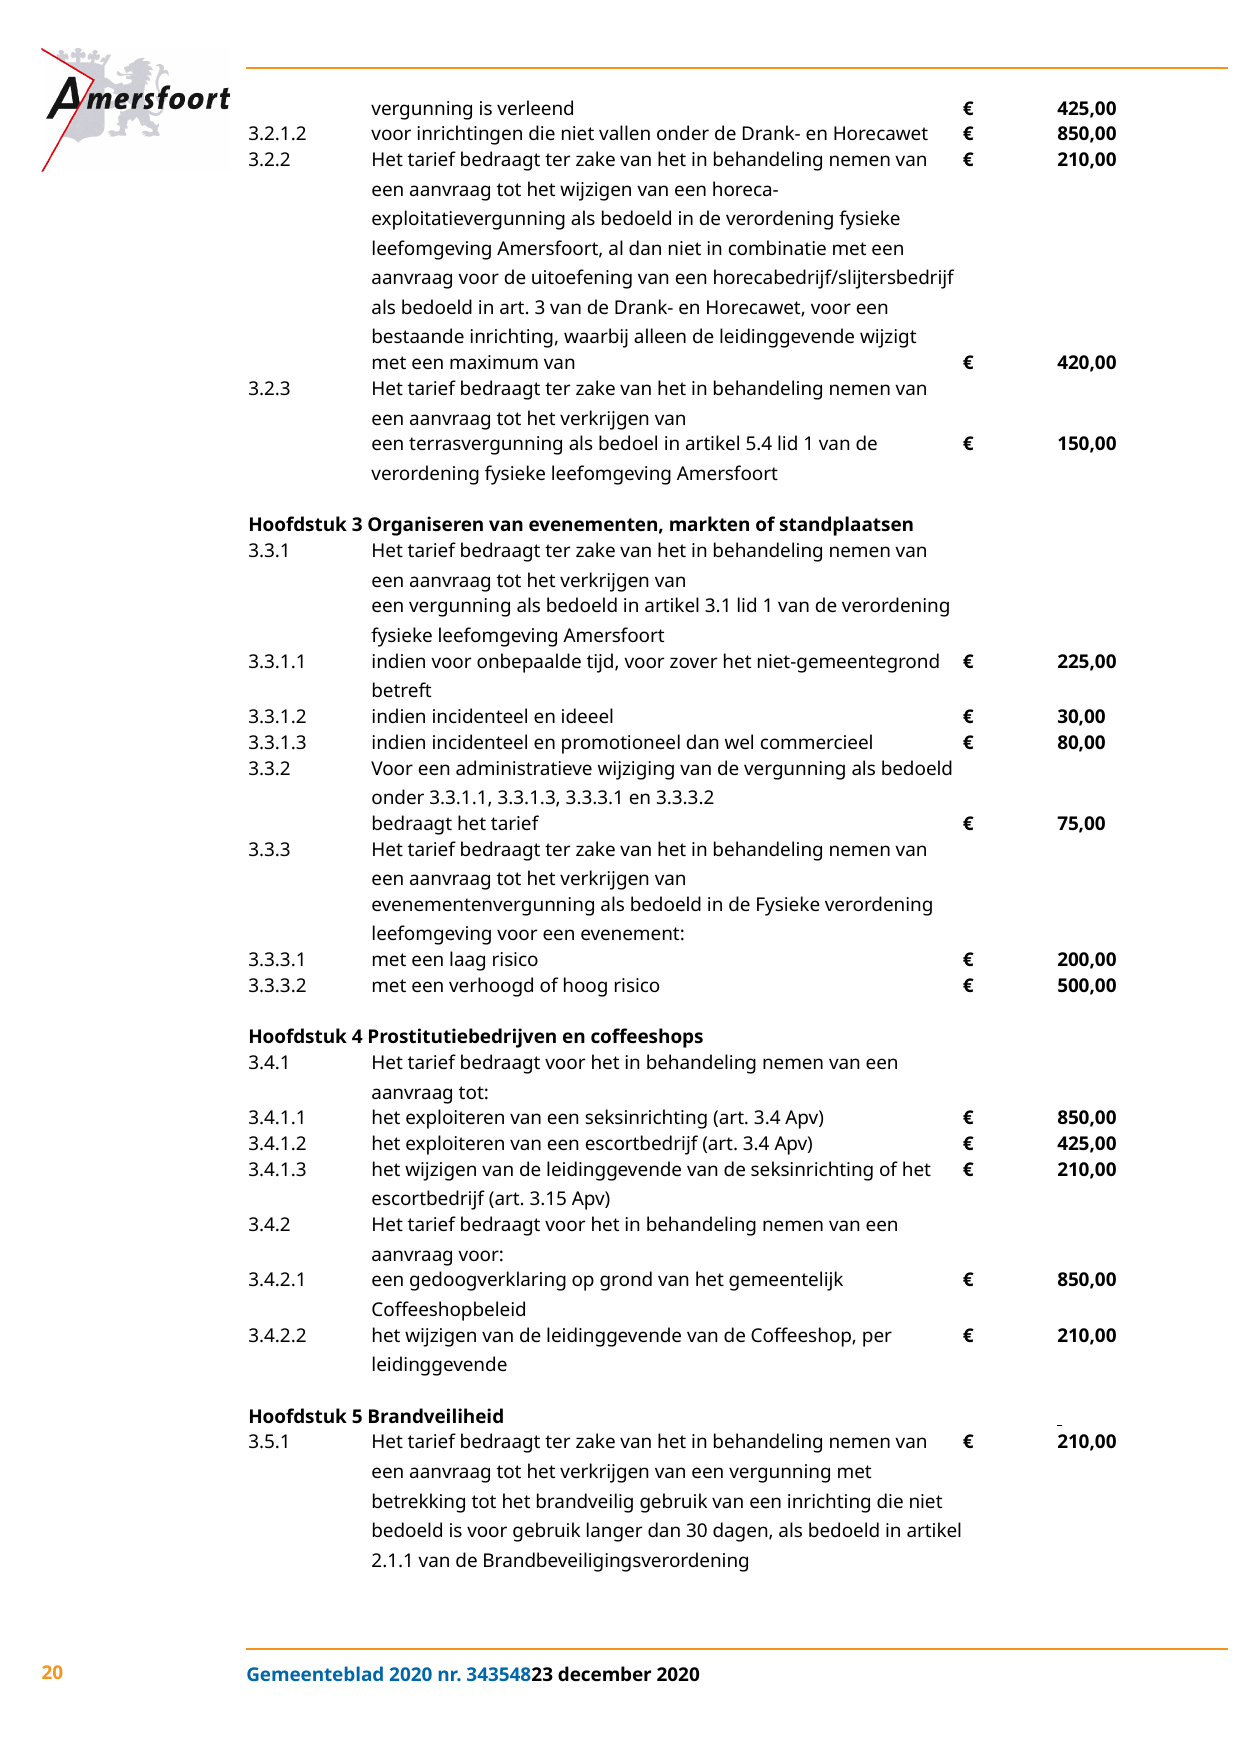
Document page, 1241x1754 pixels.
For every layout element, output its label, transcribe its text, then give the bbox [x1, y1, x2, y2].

table_cell 3.3.1 [248, 537, 371, 593]
table_cell 3.3.3.1 [248, 946, 371, 972]
table_cell 3.5.1 [248, 1429, 371, 1573]
table_cell [963, 486, 1057, 512]
table_cell € [963, 648, 1057, 703]
table_cell € [963, 1156, 1057, 1211]
table_cell 3.4.2 [248, 1211, 371, 1267]
table_cell 420,00 [1057, 350, 1152, 375]
table_cell [1057, 593, 1152, 648]
table_cell [248, 998, 371, 1023]
table_cell vergunning is verleend [371, 95, 963, 121]
table_cell [963, 1024, 1057, 1049]
table_cell [1057, 836, 1152, 891]
table_cell [963, 1403, 1057, 1429]
table_cell [248, 350, 371, 375]
table_cell [963, 755, 1057, 810]
table_cell Het tarief bedraagt ter zake van het in behandeling nemen van een aanvraag tot het verkrijgen van een vergunning met betrekking tot het brandveilig gebruik van een inrichting die niet bedoeld is voor gebruik langer dan 30 dagen, als bedoeld in artikel 2.1.1 van de Brandbeveiligingsverordening [371, 1429, 963, 1573]
table_cell [248, 810, 371, 836]
table_cell 210,00 [1057, 1156, 1152, 1211]
table_cell het wijzigen van de leidinggevende van de Coffeeshop, per leidinggevende [371, 1322, 963, 1377]
table_cell [248, 486, 371, 512]
table_cell Het tarief bedraagt ter zake van het in behandeling nemen van een aanvraag tot het verkrijgen van [371, 836, 963, 891]
table_cell 225,00 [1057, 648, 1152, 703]
table_cell [248, 431, 371, 486]
table_cell [248, 1377, 371, 1403]
table_cell [248, 1573, 371, 1598]
table_cell € [963, 1322, 1057, 1377]
table_cell Het tarief bedraagt voor het in behandeling nemen van een aanvraag voor: [371, 1211, 963, 1267]
table_cell [963, 836, 1057, 891]
table_cell Hoofdstuk 4 Prostitutiebedrijven en coffeeshops [248, 1024, 963, 1049]
table_cell 30,00 [1057, 703, 1152, 729]
table_cell indien voor onbepaalde tijd, voor zover het niet-gemeentegrond betreft [371, 648, 963, 703]
table_cell [963, 593, 1057, 648]
table_cell voor inrichtingen die niet vallen onder de Drank- en Horecawet [371, 121, 963, 146]
table_cell [1057, 1211, 1152, 1267]
table_cell 150,00 [1057, 431, 1152, 486]
table_cell € [963, 703, 1057, 729]
table_cell [1057, 375, 1152, 431]
table_cell 210,00 [1057, 1429, 1152, 1573]
table_cell [371, 1573, 963, 1598]
table_cell 3.4.2.1 [248, 1267, 371, 1322]
table_cell [1057, 1573, 1152, 1598]
table_cell [963, 1377, 1057, 1403]
table_cell [371, 1377, 963, 1403]
table_cell 3.4.1.3 [248, 1156, 371, 1211]
table_cell Het tarief bedraagt voor het in behandeling nemen van een aanvraag tot: [371, 1049, 963, 1104]
table_cell [1057, 1024, 1152, 1049]
table_cell 3.4.1 [248, 1049, 371, 1104]
table_cell [1057, 537, 1152, 593]
table_cell 500,00 [1057, 972, 1152, 998]
table_cell [963, 375, 1057, 431]
table_cell [248, 891, 371, 946]
table_cell € [963, 431, 1057, 486]
table_cell het wijzigen van de leidinggevende van de seksinrichting of het escortbedrijf (art. 3.15 Apv) [371, 1156, 963, 1211]
table_cell [371, 998, 963, 1023]
table_cell Hoofdstuk 5 Brandveiliheid [248, 1403, 963, 1429]
table_cell € [963, 1130, 1057, 1156]
table_cell Het tarief bedraagt ter zake van het in behandeling nemen van een aanvraag tot het verkrijgen van [371, 375, 963, 431]
table_cell [1057, 1049, 1152, 1104]
table_cell [1057, 755, 1152, 810]
table_cell 3.3.2 [248, 755, 371, 810]
table_cell € [963, 1105, 1057, 1130]
table_cell 425,00 [1057, 95, 1152, 121]
table_cell Voor een administratieve wijziging van de vergunning als bedoeld onder 3.3.1.1, 3.3.1.3, 3.3.3.1 en 3.3.3.2 [371, 755, 963, 810]
table_cell 850,00 [1057, 1267, 1152, 1322]
table_cell 3.3.1.2 [248, 703, 371, 729]
table_cell [1057, 1377, 1152, 1403]
picture [41, 47, 231, 172]
table_cell 425,00 [1057, 1130, 1152, 1156]
table_cell € [963, 1429, 1057, 1573]
table_cell met een laag risico [371, 946, 963, 972]
table_cell een gedoogverklaring op grond van het gemeentelijk Coffeeshopbeleid [371, 1267, 963, 1322]
table_cell evenementenvergunning als bedoeld in de Fysieke verordening leefomgeving voor een evenement: [371, 891, 963, 946]
table_cell [1057, 998, 1152, 1023]
table_cell Het tarief bedraagt ter zake van het in behandeling nemen van een aanvraag tot het verkrijgen van [371, 537, 963, 593]
table_cell Het tarief bedraagt ter zake van het in behandeling nemen van een aanvraag tot het wijzigen van een horeca-exploitatievergunning als bedoeld in de verordening fysieke leefomgeving Amersfoort, al dan niet in combinatie met een aanvraag voor de uitoefening van een horecabedrijf/slijtersbedrijf als bedoeld in art. 3 van de Drank- en Horecawet, voor een bestaande inrichting, waarbij alleen de leidinggevende wijzigt [371, 146, 963, 349]
table_cell het exploiteren van een seksinrichting (art. 3.4 Apv) [371, 1105, 963, 1130]
table_cell 210,00 [1057, 146, 1152, 349]
table_cell € [963, 810, 1057, 836]
table_cell € [963, 1267, 1057, 1322]
table_cell 3.4.1.2 [248, 1130, 371, 1156]
table_cell 200,00 [1057, 946, 1152, 972]
table_cell 850,00 [1057, 1105, 1152, 1130]
table_cell [1057, 512, 1152, 537]
table_cell met een maximum van [371, 350, 963, 375]
table_cell [1057, 1403, 1152, 1429]
table_cell [1057, 486, 1152, 512]
table_cell [963, 1211, 1057, 1267]
table_cell [963, 891, 1057, 946]
table_cell 3.2.3 [248, 375, 371, 431]
table_cell met een verhoogd of hoog risico [371, 972, 963, 998]
table_cell het exploiteren van een escortbedrijf (art. 3.4 Apv) [371, 1130, 963, 1156]
table_cell € [963, 946, 1057, 972]
table_cell indien incidenteel en ideeel [371, 703, 963, 729]
table_cell Hoofdstuk 3 Organiseren van evenementen, markten of standplaatsen [248, 512, 963, 537]
table_cell 3.3.3.2 [248, 972, 371, 998]
table_cell 210,00 [1057, 1322, 1152, 1377]
table_cell [1057, 891, 1152, 946]
table_cell € [963, 121, 1057, 146]
table_cell bedraagt het tarief [371, 810, 963, 836]
table_cell [248, 95, 371, 121]
table_cell een vergunning als bedoeld in artikel 3.1 lid 1 van de verordening fysieke leefomgeving Amersfoort [371, 593, 963, 648]
table_cell [963, 1573, 1057, 1598]
table_cell 3.2.2 [248, 146, 371, 349]
table_cell 3.4.1.1 [248, 1105, 371, 1130]
table_cell 3.3.1.3 [248, 729, 371, 755]
table_cell 75,00 [1057, 810, 1152, 836]
table_cell 80,00 [1057, 729, 1152, 755]
table_cell [963, 998, 1057, 1023]
table_cell [963, 537, 1057, 593]
table_cell € [963, 972, 1057, 998]
table_cell 3.3.1.1 [248, 648, 371, 703]
table_cell 3.2.1.2 [248, 121, 371, 146]
table_cell € [963, 729, 1057, 755]
table_cell 3.4.2.2 [248, 1322, 371, 1377]
table_cell € [963, 95, 1057, 121]
table_cell 850,00 [1057, 121, 1152, 146]
table_cell [248, 593, 371, 648]
table_cell € [963, 350, 1057, 375]
table_cell [963, 512, 1057, 537]
table_cell € [963, 146, 1057, 349]
table_cell [963, 1049, 1057, 1104]
table_cell een terrasvergunning als bedoel in artikel 5.4 lid 1 van de verordening fysieke leefomgeving Amersfoort [371, 431, 963, 486]
table_cell 3.3.3 [248, 836, 371, 891]
table_cell [371, 486, 963, 512]
table_cell indien incidenteel en promotioneel dan wel commercieel [371, 729, 963, 755]
